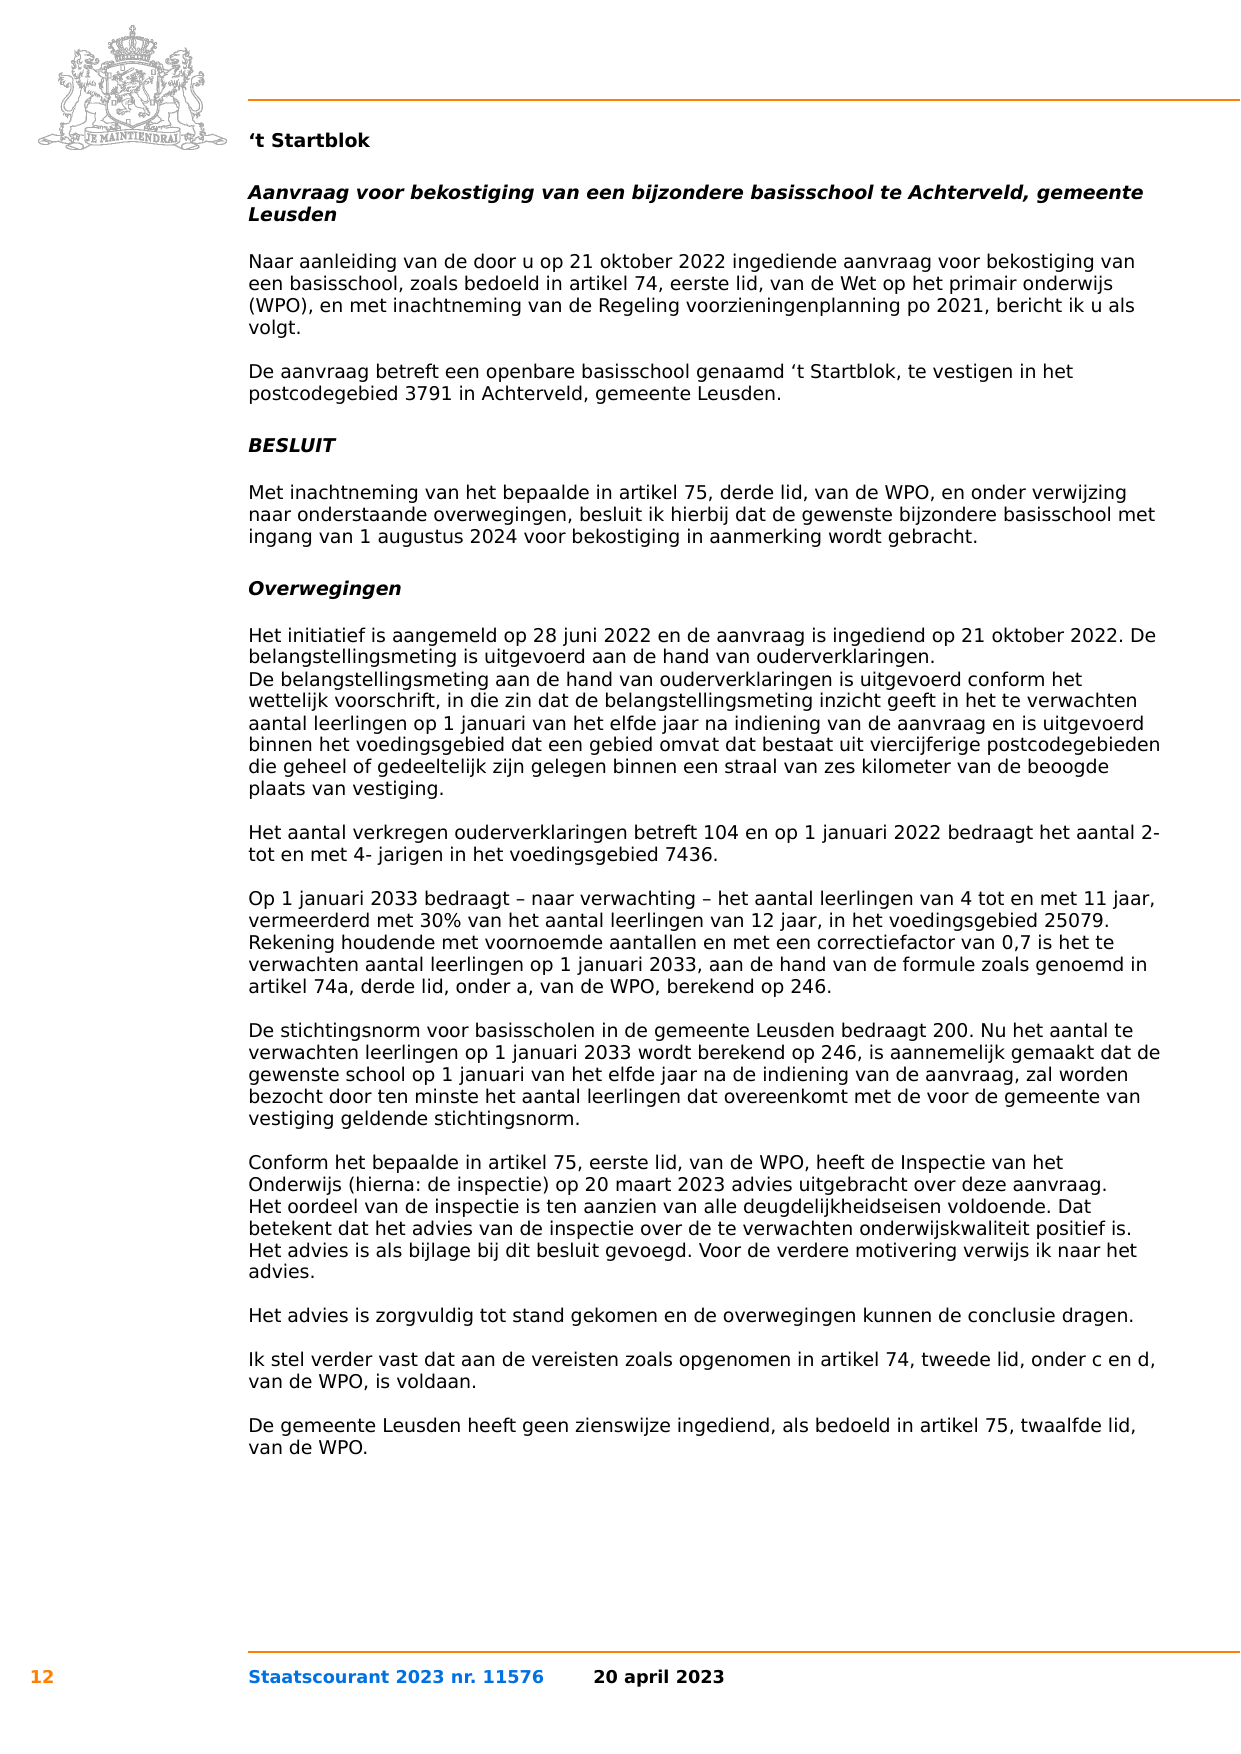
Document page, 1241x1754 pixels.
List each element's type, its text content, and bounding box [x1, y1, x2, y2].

text Op 1 januari 2033 bedraagt – naar verwachting – het aantal leerlingen van 4 tot en met 11 jaar, vermeerderd met 30% van het aantal leerlingen van 12 jaar, in het voedingsgebied 25079. [248, 888, 1163, 932]
text Het advies is zorgvuldig tot stand gekomen en de overwegingen kunnen de conclusie dragen. [248, 1305, 1163, 1327]
text Ik stel verder vast dat aan de vereisten zoals opgenomen in artikel 74, tweede lid, onder c en d, van de WPO, is voldaan. [248, 1349, 1163, 1393]
picture [38, 25, 227, 150]
text Het oordeel van de inspectie is ten aanzien van alle deugdelijkheidseisen voldoende. Dat betekent dat het advies van de inspectie over de te verwachten onderwijskwaliteit positief is. [248, 1196, 1163, 1239]
text De aanvraag betreft een openbare basisschool genaamd ‘t Startblok, te vestigen in het postcodegebied 3791 in Achterveld, gemeente Leusden. [248, 361, 1163, 404]
text Naar aanleiding van de door u op 21 oktober 2022 ingediende aanvraag voor bekostiging van een basisschool, zoals bedoeld in artikel 74, eerste lid, van de Wet op het primair onderwijs (WPO), en met inachtneming van de Regeling voorzieningenplanning po 2021, bericht ik u als volgt. [248, 251, 1163, 339]
subtitle Overwegingen [248, 577, 1163, 599]
subtitle ‘t Startblok [248, 130, 1163, 152]
subtitle Aanvraag voor bekostiging van een bijzondere basisschool te Achterveld, gemeente Leusden [248, 182, 1163, 226]
text Met inachtneming van het bepaalde in artikel 75, derde lid, van de WPO, en onder verwijzing naar onderstaande overwegingen, besluit ik hierbij dat de gewenste bijzondere basisschool met ingang van 1 augustus 2024 voor bekostiging in aanmerking wordt gebracht. [248, 482, 1163, 547]
text De stichtingsnorm voor basisscholen in de gemeente Leusden bedraagt 200. Nu het aantal te verwachten leerlingen op 1 januari 2033 wordt berekend op 246, is aannemelijk gemaakt dat de gewenste school op 1 januari van het elfde jaar na de indiening van de aanvraag, zal worden bezocht door ten minste het aantal leerlingen dat overeenkomt met de voor de gemeente van vestiging geldende stichtingsnorm. [248, 1020, 1163, 1130]
text Het aantal verkregen ouderverklaringen betreft 104 en op 1 januari 2022 bedraagt het aantal 2- tot en met 4- jarigen in het voedingsgebied 7436. [248, 822, 1163, 866]
text De gemeente Leusden heeft geen zienswijze ingediend, als bedoeld in artikel 75, twaalfde lid, van de WPO. [248, 1415, 1163, 1459]
text De belangstellingsmeting aan de hand van ouderverklaringen is uitgevoerd conform het wettelijk voorschrift, in die zin dat de belangstellingsmeting inzicht geeft in het te verwachten aantal leerlingen op 1 januari van het elfde jaar na indiening van de aanvraag en is uitgevoerd binnen het voedingsgebied dat een gebied omvat dat bestaat uit viercijferige postcodegebieden die geheel of gedeeltelijk zijn gelegen binnen een straal van zes kilometer van de beoogde plaats van vestiging. [248, 668, 1163, 800]
subtitle BESLUIT [248, 434, 1163, 457]
text Het advies is als bijlage bij dit besluit gevoegd. Voor de verdere motivering verwijs ik naar het advies. [248, 1239, 1163, 1283]
text Het initiatief is aangemeld op 28 juni 2022 en de aanvraag is ingediend op 21 oktober 2022. De belangstellingsmeting is uitgevoerd aan de hand van ouderverklaringen. [248, 624, 1163, 668]
text Rekening houdende met voornoemde aantallen en met een correctiefactor van 0,7 is het te verwachten aantal leerlingen op 1 januari 2033, aan de hand van de formule zoals genoemd in artikel 74a, derde lid, onder a, van de WPO, berekend op 246. [248, 932, 1163, 998]
text Conform het bepaalde in artikel 75, eerste lid, van de WPO, heeft de Inspectie van het Onderwijs (hierna: de inspectie) op 20 maart 2023 advies uitgebracht over deze aanvraag. [248, 1152, 1163, 1196]
